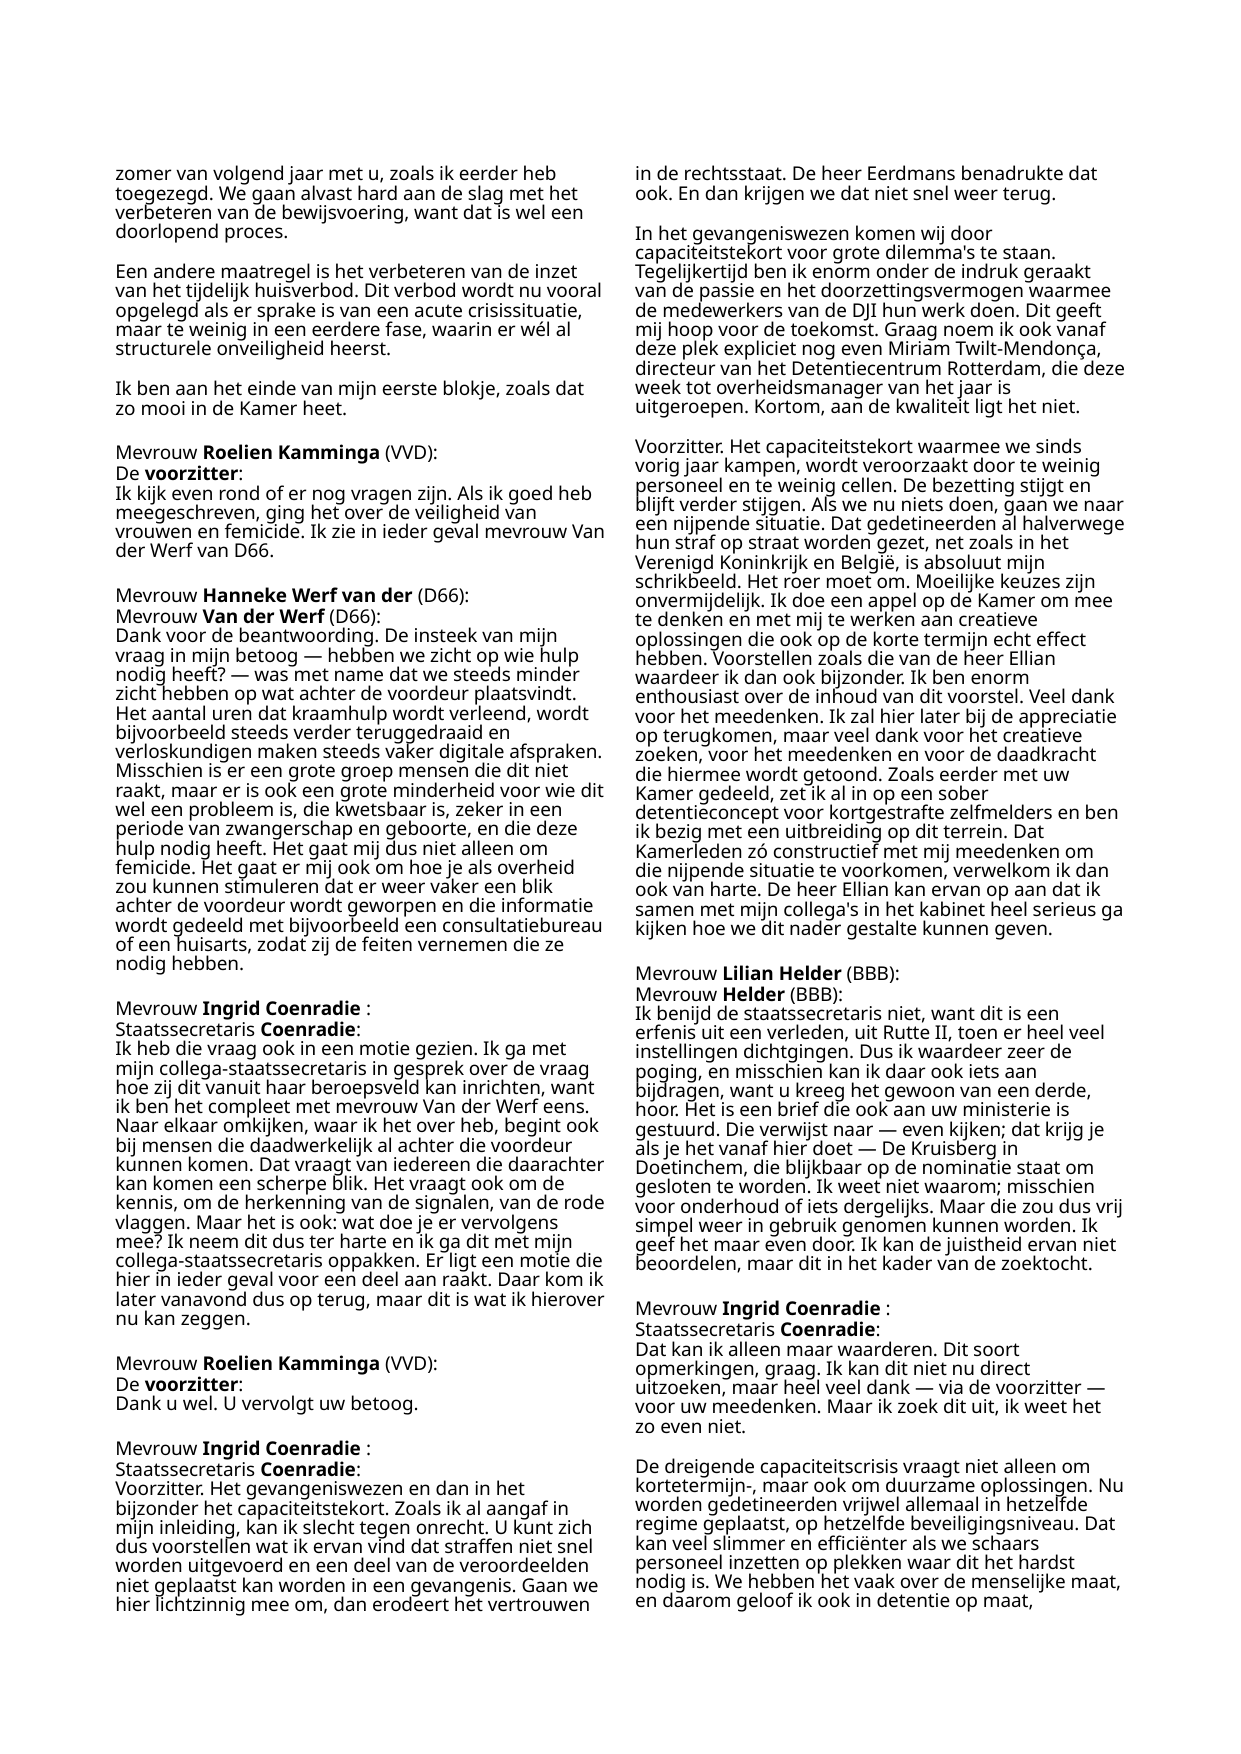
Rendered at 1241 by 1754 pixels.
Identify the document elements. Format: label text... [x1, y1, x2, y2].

text In het gevangeniswezen komen wij door capaciteitstekort voor grote dilemma's te staan. Tegelijkertijd ben ik enorm onder de indruk geraakt van de passie en het doorzettingsvermogen waarmee de medewerkers van de DJI hun werk doen. Dit geeft mij hoop voor de toekomst. Graag noem ik ook vanaf deze plek expliciet nog even Miriam Twilt-Mendonça, directeur van het Detentiecentrum Rotterdam, die deze week tot overheidsmanager van het jaar is uitgeroepen. Kortom, aan de kwaliteit ligt het niet. [635, 224, 1125, 417]
text De voorzitter: [115, 1376, 605, 1395]
text zomer van volgend jaar met u, zoals ik eerder heb toegezegd. We gaan alvast hard aan de slag met het verbeteren van de bewijsvoering, want dat is wel een doorlopend proces. [115, 165, 605, 242]
text Een andere maatregel is het verbeteren van de inzet van het tijdelijk huisverbod. Dit verbod wordt nu vooral opgelegd als er sprake is van een acute crisissituatie, maar te weinig in een eerdere fase, waarin er wél al structurele onveiligheid heerst. [115, 263, 605, 359]
text Staatssecretaris Coenradie: [635, 1321, 1125, 1341]
text Staatssecretaris Coenradie: [115, 1461, 605, 1480]
text Mevrouw Hanneke Werf van der (D66): [115, 582, 605, 608]
text De voorzitter: [115, 465, 605, 484]
text Mevrouw Ingrid Coenradie : [635, 1296, 1125, 1321]
text Dank voor de beantwoording. De insteek van mijn vraag in mijn betoog — hebben we zicht op wie hulp nodig heeft? — was met name dat we steeds minder zicht hebben op wat achter de voordeur plaatsvindt. Het aantal uren dat kraamhulp wordt verleend, wordt bijvoorbeeld steeds verder teruggedraaid en verloskundigen maken steeds vaker digitale afspraken. Misschien is er een grote groep mensen die dit niet raakt, maar er is ook een grote minderheid voor wie dit wel een probleem is, die kwetsbaar is, zeker in een periode van zwangerschap en geboorte, en die deze hulp nodig heeft. Het gaat mij dus niet alleen om femicide. Het gaat er mij ook om hoe je als overheid zou kunnen stimuleren dat er weer vaker een blik achter de voordeur wordt geworpen en die informatie wordt gedeeld met bijvoorbeeld een consultatiebureau of een huisarts, zodat zij de feiten vernemen die ze nodig hebben. [115, 627, 605, 974]
text Ik ben aan het einde van mijn eerste blokje, zoals dat zo mooi in de Kamer heet. [115, 380, 605, 419]
text Dat kan ik alleen maar waarderen. Dit soort opmerkingen, graag. Ik kan dit niet nu direct uitzoeken, maar heel veel dank — via de voorzitter — voor uw meedenken. Maar ik zoek dit uit, ik weet het zo even niet. [635, 1341, 1125, 1437]
text Ik heb die vraag ook in een motie gezien. Ik ga met mijn collega-staatssecretaris in gesprek over de vraag hoe zij dit vanuit haar beroepsveld kan inrichten, want ik ben het compleet met mevrouw Van der Werf eens. Naar elkaar omkijken, waar ik het over heb, begint ook bij mensen die daadwerkelijk al achter die voordeur kunnen komen. Dat vraagt van iedereen die daarachter kan komen een scherpe blik. Het vraagt ook om de kennis, om de herkenning van de signalen, van de rode vlaggen. Maar het is ook: wat doe je er vervolgens mee? Ik neem dit dus ter harte en ik ga dit met mijn collega-staatssecretaris oppakken. Er ligt een motie die hier in ieder geval voor een deel aan raakt. Daar kom ik later vanavond dus op terug, maar dit is wat ik hierover nu kan zeggen. [115, 1040, 605, 1329]
text Mevrouw Roelien Kamminga (VVD): [115, 1350, 605, 1376]
text Mevrouw Lilian Helder (BBB): [635, 960, 1125, 986]
text Voorzitter. Het gevangeniswezen en dan in het bijzonder het capaciteitstekort. Zoals ik al aangaf in mijn inleiding, kan ik slecht tegen onrecht. U kunt zich dus voorstellen wat ik ervan vind dat straffen niet snel worden uitgevoerd en een deel van de veroordeelden niet geplaatst kan worden in een gevangenis. Gaan we hier lichtzinnig mee om, dan erodeert het vertrouwen [115, 1480, 605, 1615]
text De dreigende capaciteitscrisis vraagt niet alleen om kortetermijn-, maar ook om duurzame oplossingen. Nu worden gedetineerden vrijwel allemaal in hetzelfde regime geplaatst, op hetzelfde beveiligingsniveau. Dat kan veel slimmer en efficiënter als we schaars personeel inzetten op plekken waar dit het hardst nodig is. We hebben het vaak over de menselijke maat, en daarom geloof ik ook in detentie op maat, [635, 1458, 1125, 1612]
text Ik kijk even rond of er nog vragen zijn. Als ik goed heb meegeschreven, ging het over de veiligheid van vrouwen en femicide. Ik zie in ieder geval mevrouw Van der Werf van D66. [115, 484, 605, 562]
text in de rechtsstaat. De heer Eerdmans benadrukte dat ook. En dan krijgen we dat niet snel weer terug. [635, 165, 1125, 204]
text Mevrouw Van der Werf (D66): [115, 608, 605, 627]
text Staatssecretaris Coenradie: [115, 1021, 605, 1040]
text Ik benijd de staatssecretaris niet, want dit is een erfenis uit een verleden, uit Rutte II, toen er heel veel instellingen dichtgingen. Dus ik waardeer zeer de poging, en misschien kan ik daar ook iets aan bijdragen, want u kreeg het gewoon van een derde, hoor. Het is een brief die ook aan uw ministerie is gestuurd. Die verwijst naar — even kijken; dat krijg je als je het vanaf hier doet — De Kruisberg in Doetinchem, die blijkbaar op de nominatie staat om gesloten te worden. Ik weet niet waarom; misschien voor onderhoud of iets dergelijks. Maar die zou dus vrij simpel weer in gebruik genomen kunnen worden. Ik geef het maar even door. Ik kan de juistheid ervan niet beoordelen, maar dit in het kader van de zoektocht. [635, 1005, 1125, 1275]
text Mevrouw Ingrid Coenradie : [115, 1435, 605, 1461]
text Mevrouw Ingrid Coenradie : [115, 995, 605, 1021]
text Voorzitter. Het capaciteitstekort waarmee we sinds vorig jaar kampen, wordt veroorzaakt door te weinig personeel en te weinig cellen. De bezetting stijgt en blijft verder stijgen. Als we nu niets doen, gaan we naar een nijpende situatie. Dat gedetineerden al halverwege hun straf op straat worden gezet, net zoals in het Verenigd Koninkrijk en België, is absoluut mijn schrikbeeld. Het roer moet om. Moeilijke keuzes zijn onvermijdelijk. Ik doe een appel op de Kamer om mee te denken en met mij te werken aan creatieve oplossingen die ook op de korte termijn echt effect hebben. Voorstellen zoals die van de heer Ellian waardeer ik dan ook bijzonder. Ik ben enorm enthousiast over de inhoud van dit voorstel. Veel dank voor het meedenken. Ik zal hier later bij de appreciatie op terugkomen, maar veel dank voor het creatieve zoeken, voor het meedenken en voor de daadkracht die hiermee wordt getoond. Zoals eerder met uw Kamer gedeeld, zet ik al in op een sober detentieconcept voor kortgestrafte zelfmelders en ben ik bezig met een uitbreiding op dit terrein. Dat Kamerleden zó constructief met mij meedenken om die nijpende situatie te voorkomen, verwelkom ik dan ook van harte. De heer Ellian kan ervan op aan dat ik samen met mijn collega's in het kabinet heel serieus ga kijken hoe we dit nader gestalte kunnen geven. [635, 438, 1125, 939]
text Dank u wel. U vervolgt uw betoog. [115, 1395, 605, 1414]
text Mevrouw Roelien Kamminga (VVD): [115, 439, 605, 465]
text Mevrouw Helder (BBB): [635, 986, 1125, 1005]
